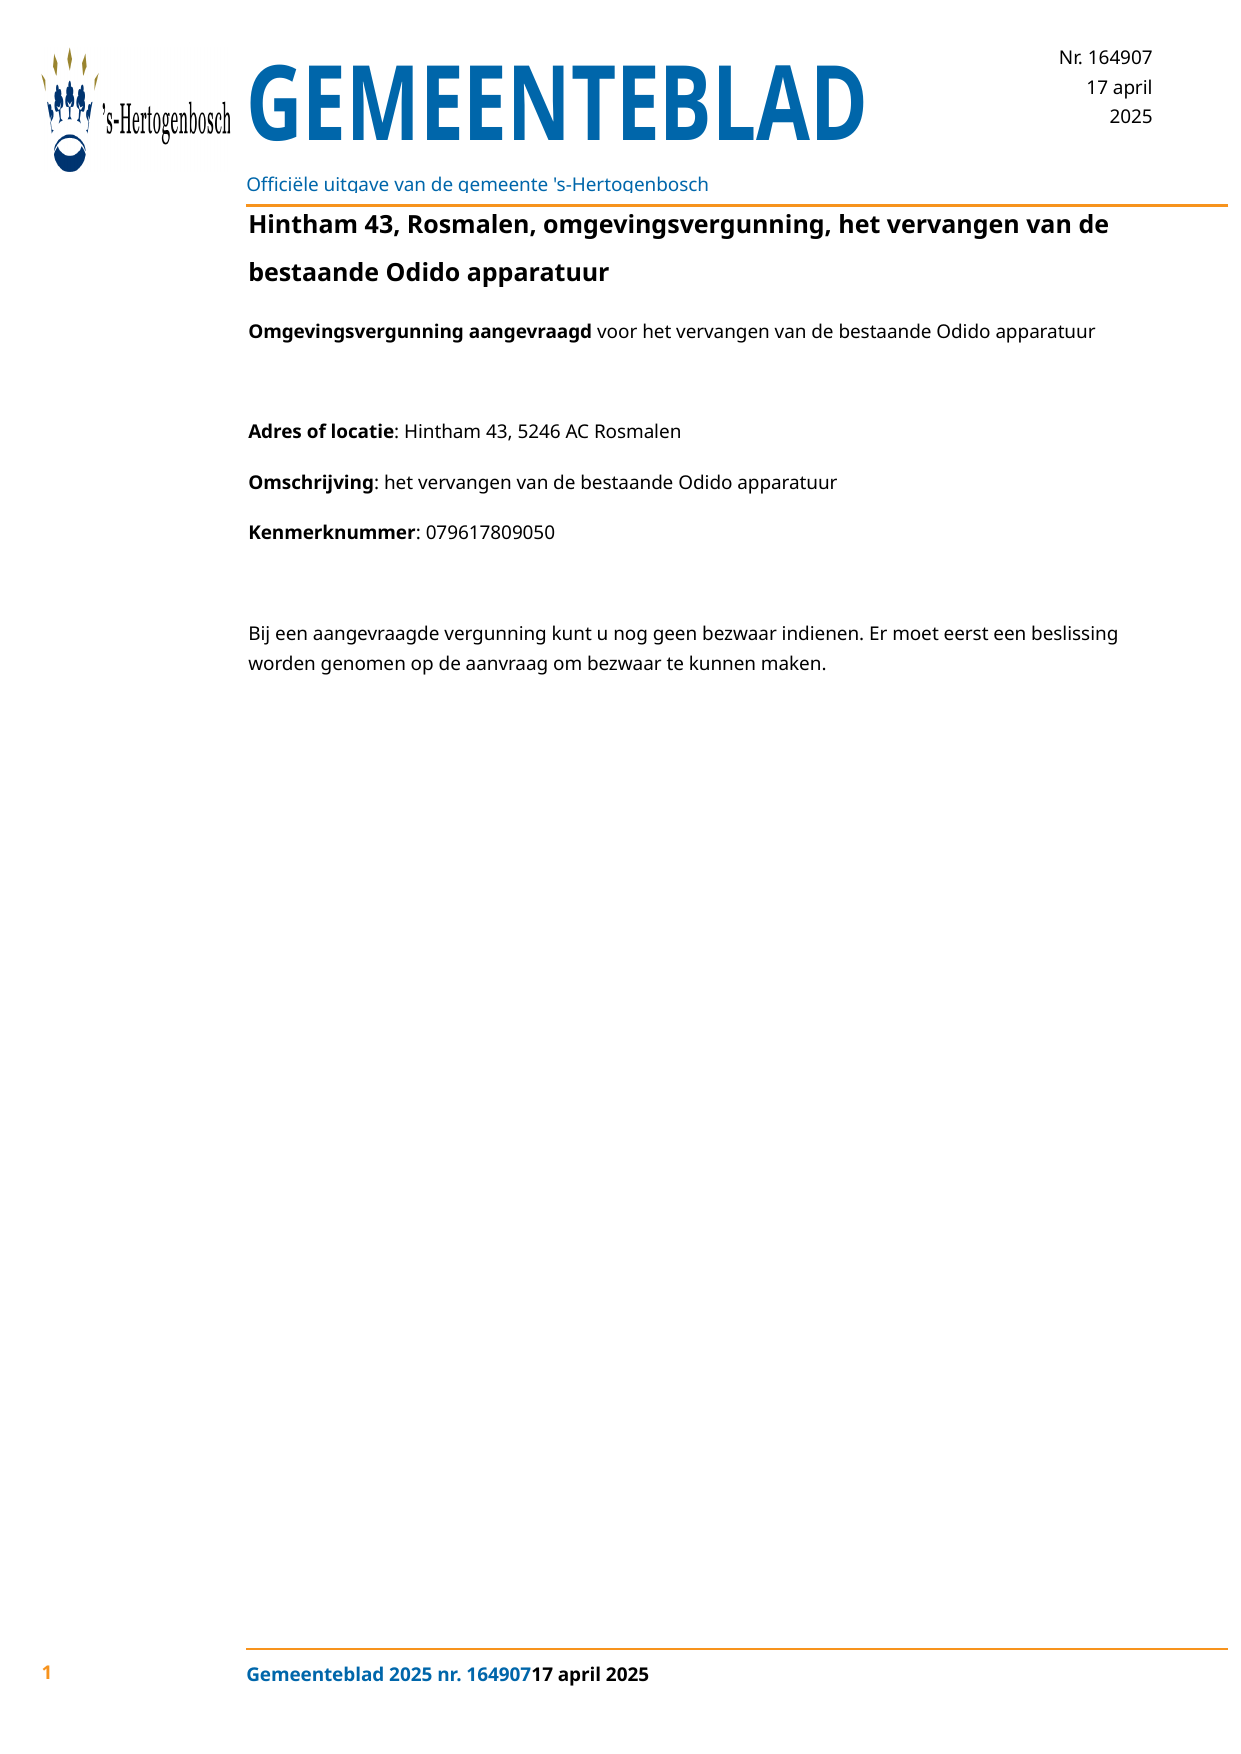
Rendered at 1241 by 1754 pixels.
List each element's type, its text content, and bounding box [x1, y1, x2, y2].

text Kenmerknummer: 079617809050 [248, 519, 1152, 545]
text Omgevingsvergunning aangevraagd voor het vervangen van de bestaande Odido apparatuur [248, 318, 1152, 344]
text Bij een aangevraagde vergunning kunt u nog geen bezwaar indienen. Er moet eerst een beslissing worden genomen op de aanvraag om bezwaar te kunnen maken. [248, 620, 1152, 676]
text Adres of locatie: Hintham 43, 5246 AC Rosmalen [248, 419, 1152, 444]
text Hintham 43, Rosmalen, omgevingsvergunning, het vervangen van de bestaande Odido apparatuur [248, 207, 1152, 288]
picture [41, 47, 231, 172]
text Omschrijving: het vervangen van de bestaande Odido apparatuur [248, 469, 1152, 495]
